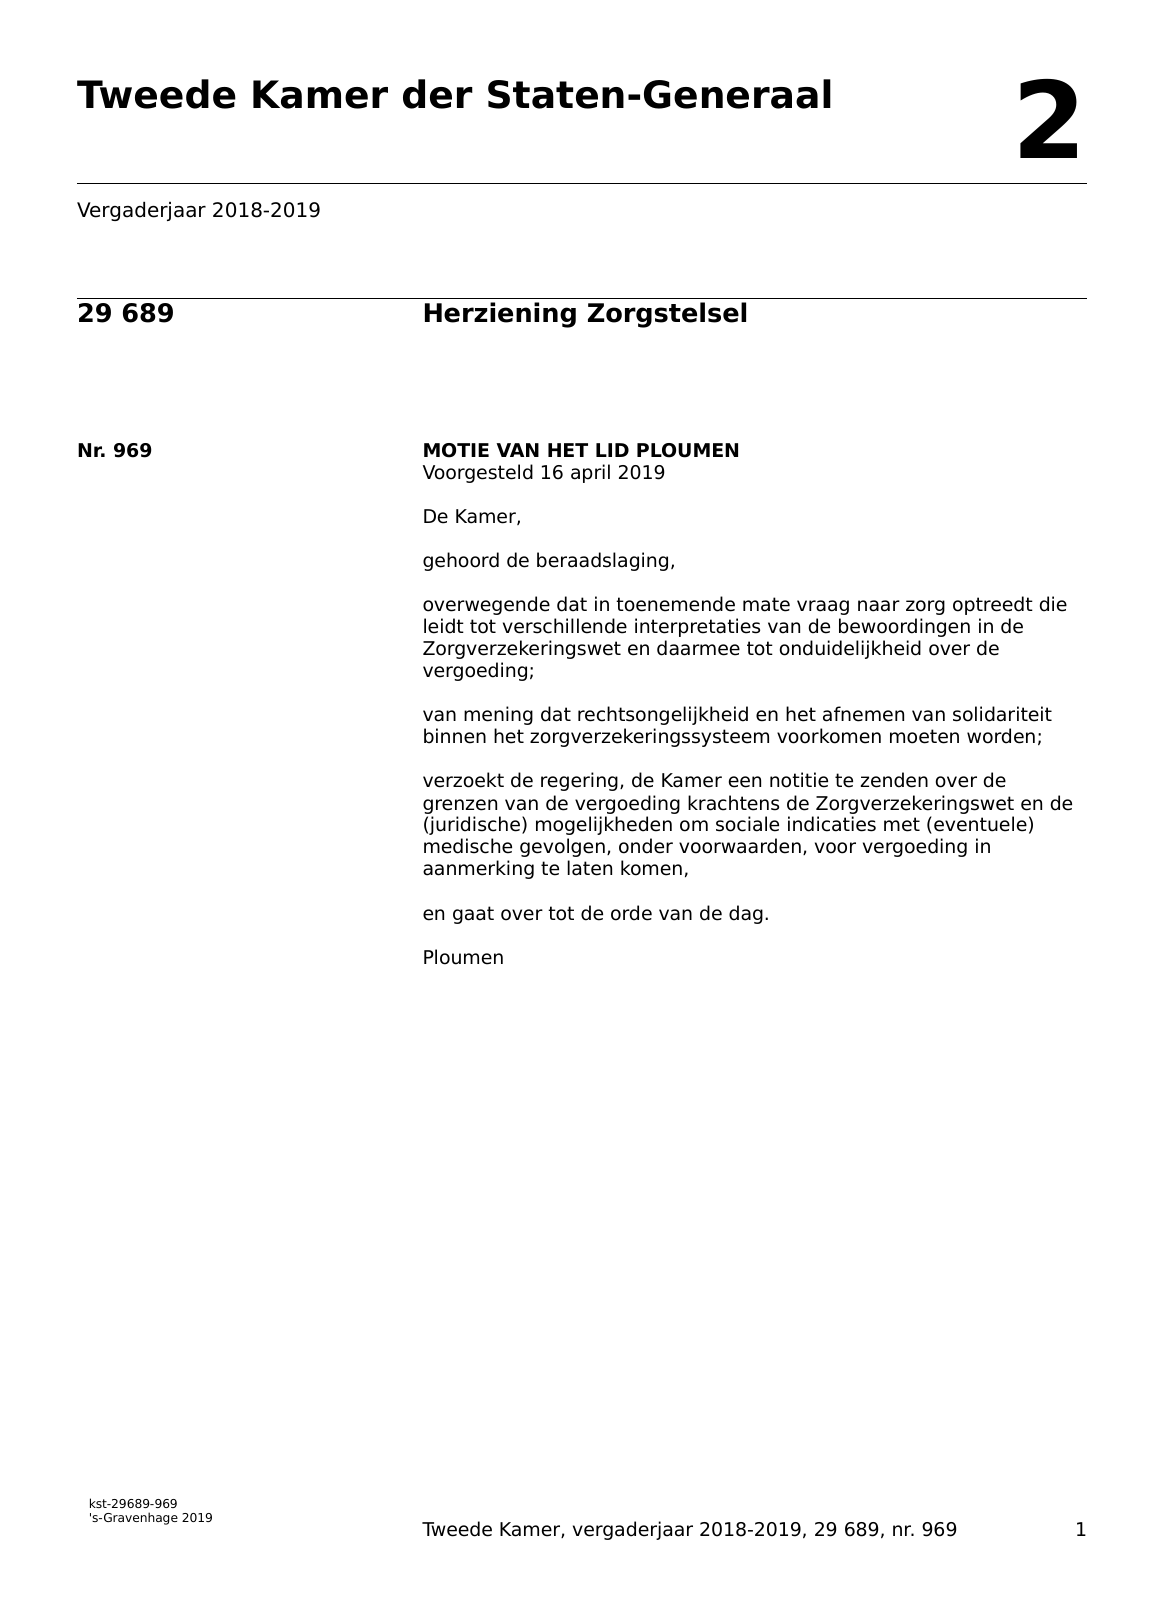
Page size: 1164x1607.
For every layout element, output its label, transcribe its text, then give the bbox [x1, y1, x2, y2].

subtitle 29 689 Herziening Zorgstelsel [77, 299, 1087, 329]
text en gaat over tot de orde van de dag. [422, 902, 1087, 924]
table_header Tweede Kamer der Staten-Generaal [77, 59, 886, 183]
text gehoord de beraadslaging, [422, 550, 1087, 572]
text overwegende dat in toenemende mate vraag naar zorg optreedt die leidt tot verschillende interpretaties van de bewoordingen in de Zorgverzekeringswet en daarmee tot onduidelijkheid over de vergoeding; [422, 594, 1087, 682]
text De Kamer, [422, 506, 1087, 528]
table_cell Vergaderjaar 2018-2019 [77, 184, 1087, 298]
table_header 2 [886, 59, 1087, 183]
text 's-Gravenhage 2019 [88, 1511, 323, 1525]
text van mening dat rechtsongelijkheid en het afnemen van solidariteit binnen het zorgverzekeringssysteem voorkomen moeten worden; [422, 704, 1087, 748]
text Ploumen [422, 947, 1087, 969]
text kst-29689-969 [88, 1497, 323, 1511]
subtitle Nr. 969 MOTIE VAN HET LID PLOUMEN [77, 440, 1087, 462]
text Voorgesteld 16 april 2019 [422, 462, 1087, 484]
text verzoekt de regering, de Kamer een notitie te zenden over de grenzen van de vergoeding krachtens de Zorgverzekeringswet en de (juridische) mogelijkheden om sociale indicaties met (eventuele) medische gevolgen, onder voorwaarden, voor vergoeding in aanmerking te laten komen, [422, 770, 1087, 880]
